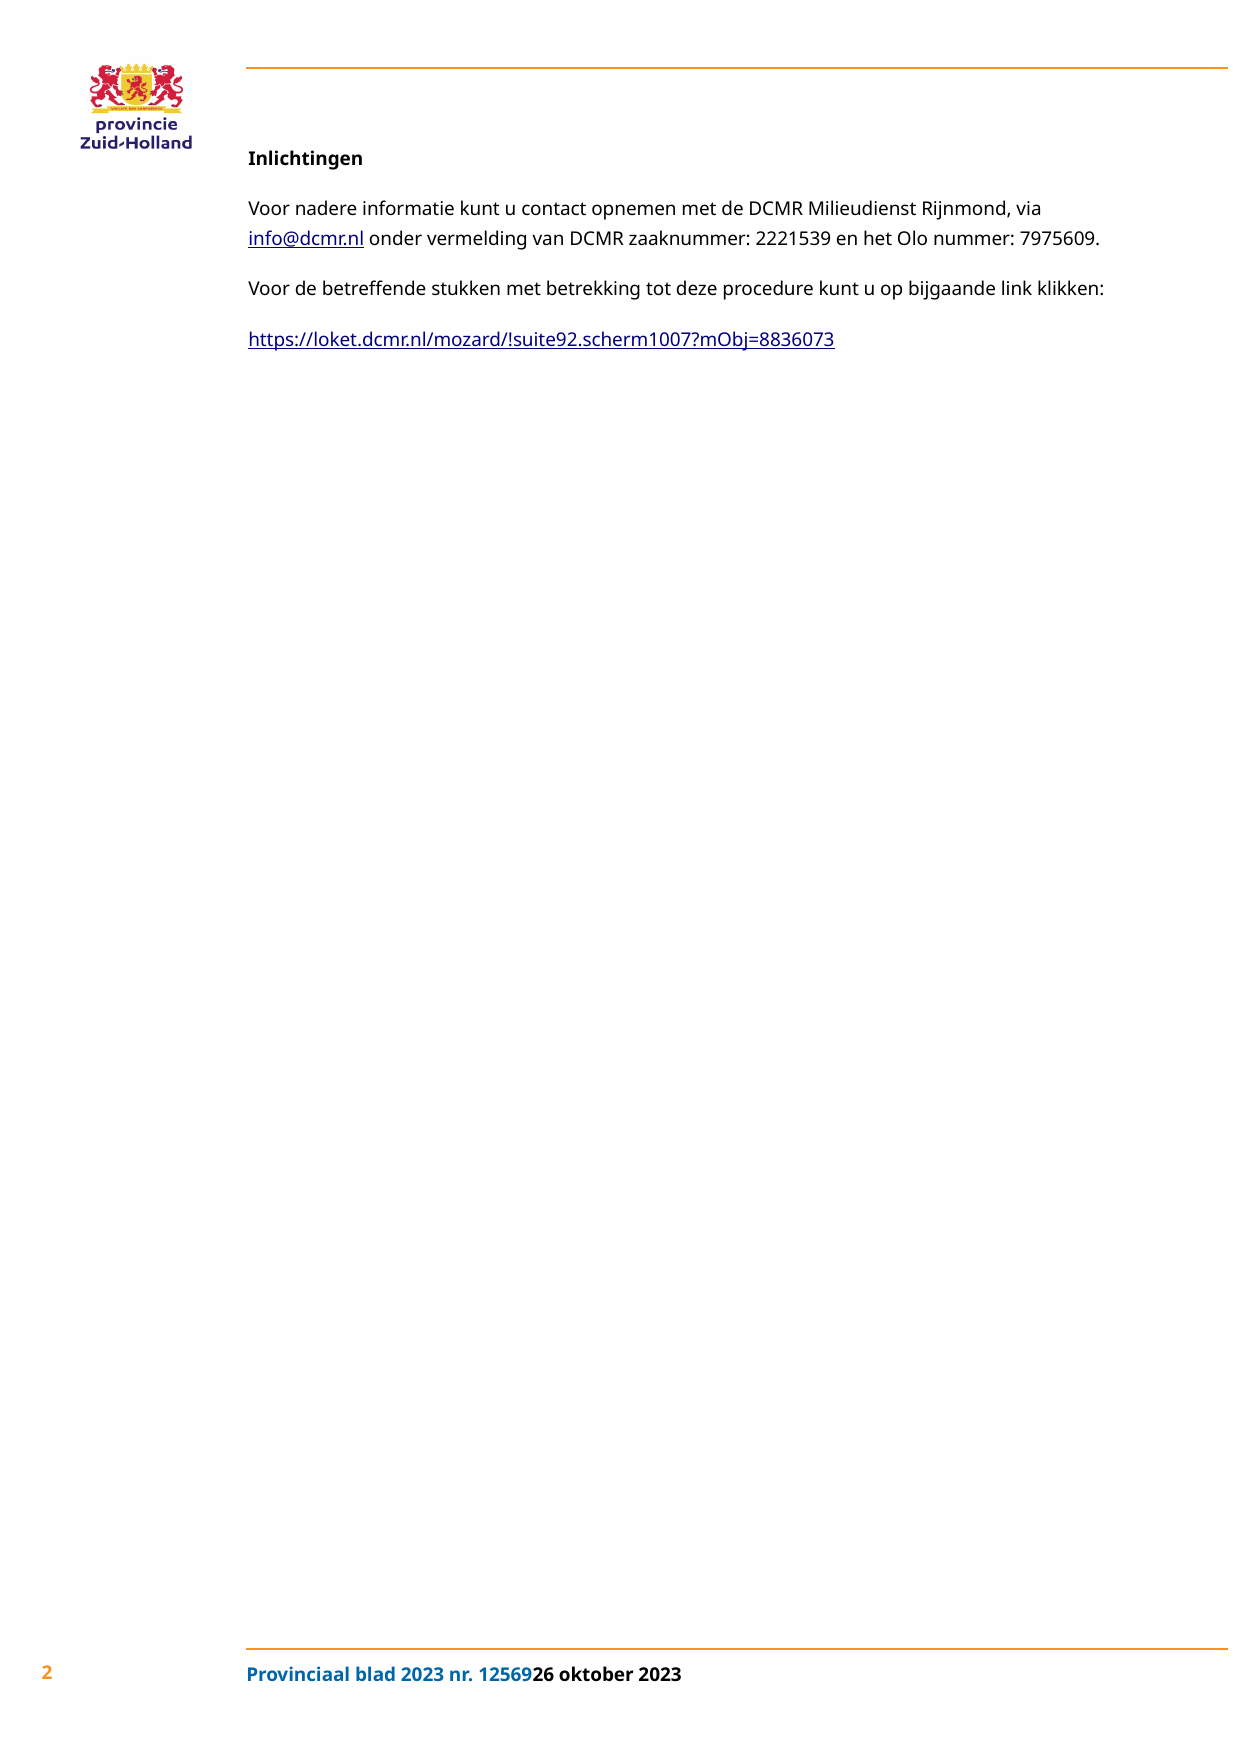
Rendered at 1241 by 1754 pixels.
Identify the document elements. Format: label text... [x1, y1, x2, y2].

text Voor de betreffende stukken met betrekking tot deze procedure kunt u op bijgaande link klikken: [248, 276, 1152, 301]
text Voor nadere informatie kunt u contact opnemen met de DCMR Milieudienst Rijnmond, via info@dcmr.nl onder vermelding van DCMR zaaknummer: 2221539 en het Olo nummer: 7975609. [248, 196, 1152, 251]
text Inlichtingen [248, 145, 1152, 171]
picture [41, 47, 231, 172]
text https://loket.dcmr.nl/mozard/!suite92.scherm1007?mObj=8836073 [248, 326, 1152, 352]
